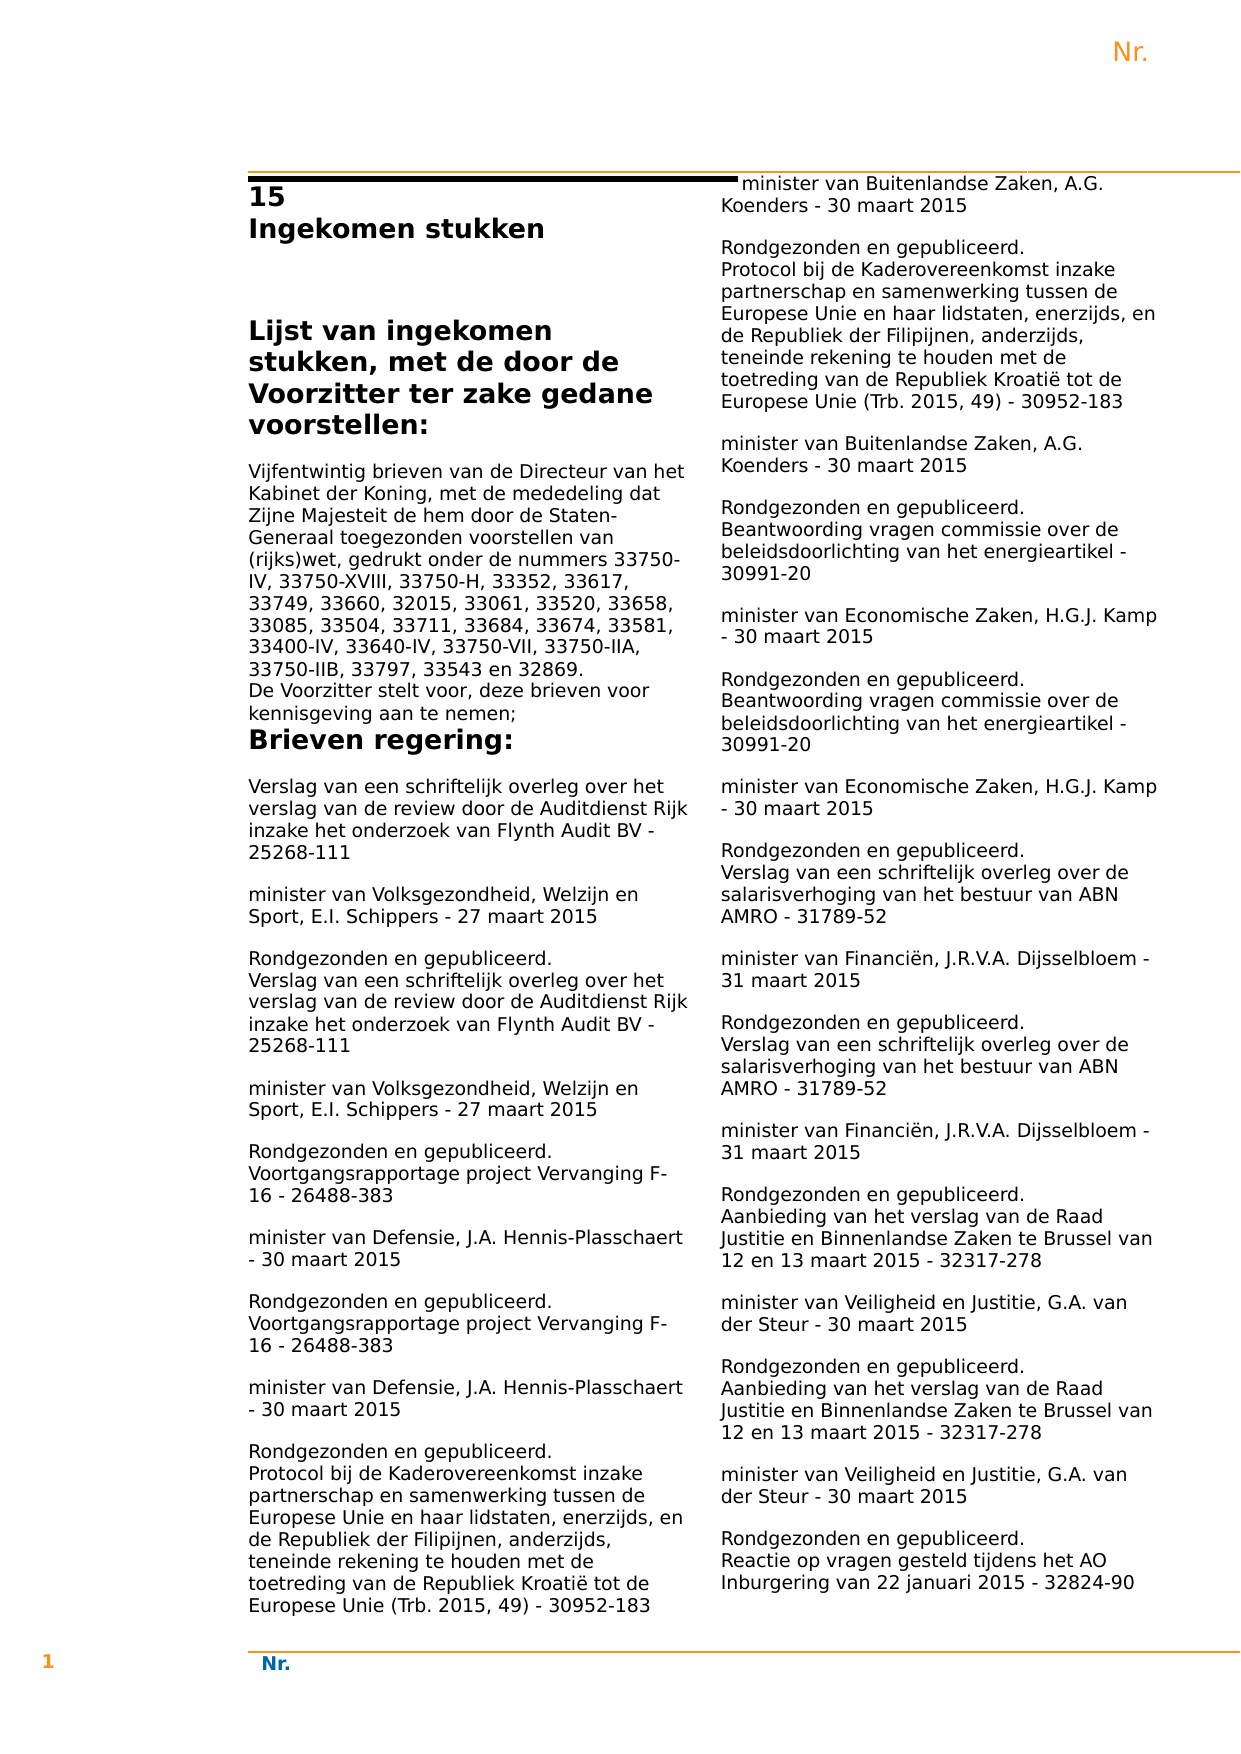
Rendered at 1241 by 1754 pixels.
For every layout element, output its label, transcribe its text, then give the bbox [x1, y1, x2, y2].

text minister van Economische Zaken, H.G.J. Kamp - 30 maart 2015 [721, 604, 1163, 648]
text minister van Defensie, J.A. Hennis-Plasschaert - 30 maart 2015 [248, 1227, 691, 1271]
text minister van Volksgezondheid, Welzijn en Sport, E.I. Schippers - 27 maart 2015 [248, 883, 691, 927]
title Lijst van ingekomen stukken, met de door de Voorzitter ter zake gedane voorstellen: [248, 316, 691, 441]
text minister van Defensie, J.A. Hennis-Plasschaert - 30 maart 2015 [248, 1377, 691, 1421]
text minister van Economische Zaken, H.G.J. Kamp - 30 maart 2015 [721, 776, 1163, 820]
text minister van Financiën, J.R.V.A. Dijsselbloem - 31 maart 2015 [721, 1120, 1163, 1164]
text Beantwoording vragen commissie over de beleidsdoorlichting van het energieartikel - 30991-20 [721, 518, 1163, 584]
text Verslag van een schriftelijk overleg over de salarisverhoging van het bestuur van ABN AMRO - 31789-52 [721, 1034, 1163, 1100]
title 15 Ingekomen stukken [248, 182, 691, 244]
text Rondgezonden en gepubliceerd. [721, 840, 1163, 862]
text Rondgezonden en gepubliceerd. [721, 668, 1163, 690]
text Protocol bij de Kaderovereenkomst inzake partnerschap en samenwerking tussen de Europese Unie en haar lidstaten, enerzijds, en de Republiek der Filipijnen, anderzijds, teneinde rekening te houden met de toetreding van de Republiek Kroatië tot de Europese Unie (Trb. 2015, 49) - 30952-183 [248, 1463, 691, 1617]
text minister van Volksgezondheid, Welzijn en Sport, E.I. Schippers - 27 maart 2015 [248, 1077, 691, 1121]
text Verslag van een schriftelijk overleg over het verslag van de review door de Auditdienst Rijk inzake het onderzoek van Flynth Audit BV - 25268-111 [248, 969, 691, 1057]
text minister van Financiën, J.R.V.A. Dijsselbloem - 31 maart 2015 [721, 948, 1163, 992]
text Rondgezonden en gepubliceerd. [721, 1528, 1163, 1550]
text minister van Buitenlandse Zaken, A.G. Koenders - 30 maart 2015 [721, 173, 1163, 217]
text minister van Veiligheid en Justitie, G.A. van der Steur - 30 maart 2015 [721, 1464, 1163, 1508]
text Rondgezonden en gepubliceerd. [721, 497, 1163, 518]
text Reactie op vragen gesteld tijdens het AO Inburgering van 22 januari 2015 - 32824-90 [721, 1550, 1163, 1594]
text Rondgezonden en gepubliceerd. [248, 1441, 691, 1463]
text Beantwoording vragen commissie over de beleidsdoorlichting van het energieartikel - 30991-20 [721, 690, 1163, 756]
text Rondgezonden en gepubliceerd. [721, 237, 1163, 259]
text Voortgangsrapportage project Vervanging F-16 - 26488-383 [248, 1313, 691, 1357]
text Voortgangsrapportage project Vervanging F-16 - 26488-383 [248, 1163, 691, 1207]
text minister van Veiligheid en Justitie, G.A. van der Steur - 30 maart 2015 [721, 1292, 1163, 1336]
text minister van Buitenlandse Zaken, A.G. Koenders - 30 maart 2015 [721, 433, 1163, 477]
text Rondgezonden en gepubliceerd. [248, 947, 691, 969]
text Protocol bij de Kaderovereenkomst inzake partnerschap en samenwerking tussen de Europese Unie en haar lidstaten, enerzijds, en de Republiek der Filipijnen, anderzijds, teneinde rekening te houden met de toetreding van de Republiek Kroatië tot de Europese Unie (Trb. 2015, 49) - 30952-183 [721, 259, 1163, 413]
text Rondgezonden en gepubliceerd. [248, 1291, 691, 1313]
text Verslag van een schriftelijk overleg over de salarisverhoging van het bestuur van ABN AMRO - 31789-52 [721, 862, 1163, 928]
text Aanbieding van het verslag van de Raad Justitie en Binnenlandse Zaken te Brussel van 12 en 13 maart 2015 - 32317-278 [721, 1206, 1163, 1272]
text Vijfentwintig brieven van de Directeur van het Kabinet der Koning, met de mededeling dat Zijne Majesteit de hem door de Staten-Generaal toegezonden voorstellen van (rijks)wet, gedrukt onder de nummers 33750-IV, 33750-XVIII, 33750-H, 33352, 33617, 33749, 33660, 32015, 33061, 33520, 33658, 33085, 33504, 33711, 33684, 33674, 33581, 33400-IV, 33640-IV, 33750-VII, 33750-IIA, 33750-IIB, 33797, 33543 en 32869. [248, 461, 691, 680]
text Rondgezonden en gepubliceerd. [721, 1184, 1163, 1206]
text Rondgezonden en gepubliceerd. [721, 1012, 1163, 1034]
title Brieven regering: [248, 724, 691, 756]
text De Voorzitter stelt voor, deze brieven voor kennisgeving aan te nemen; [248, 680, 691, 724]
text Verslag van een schriftelijk overleg over het verslag van de review door de Auditdienst Rijk inzake het onderzoek van Flynth Audit BV - 25268-111 [248, 776, 691, 863]
text Rondgezonden en gepubliceerd. [248, 1141, 691, 1163]
text Aanbieding van het verslag van de Raad Justitie en Binnenlandse Zaken te Brussel van 12 en 13 maart 2015 - 32317-278 [721, 1378, 1163, 1444]
text Rondgezonden en gepubliceerd. [721, 1356, 1163, 1378]
